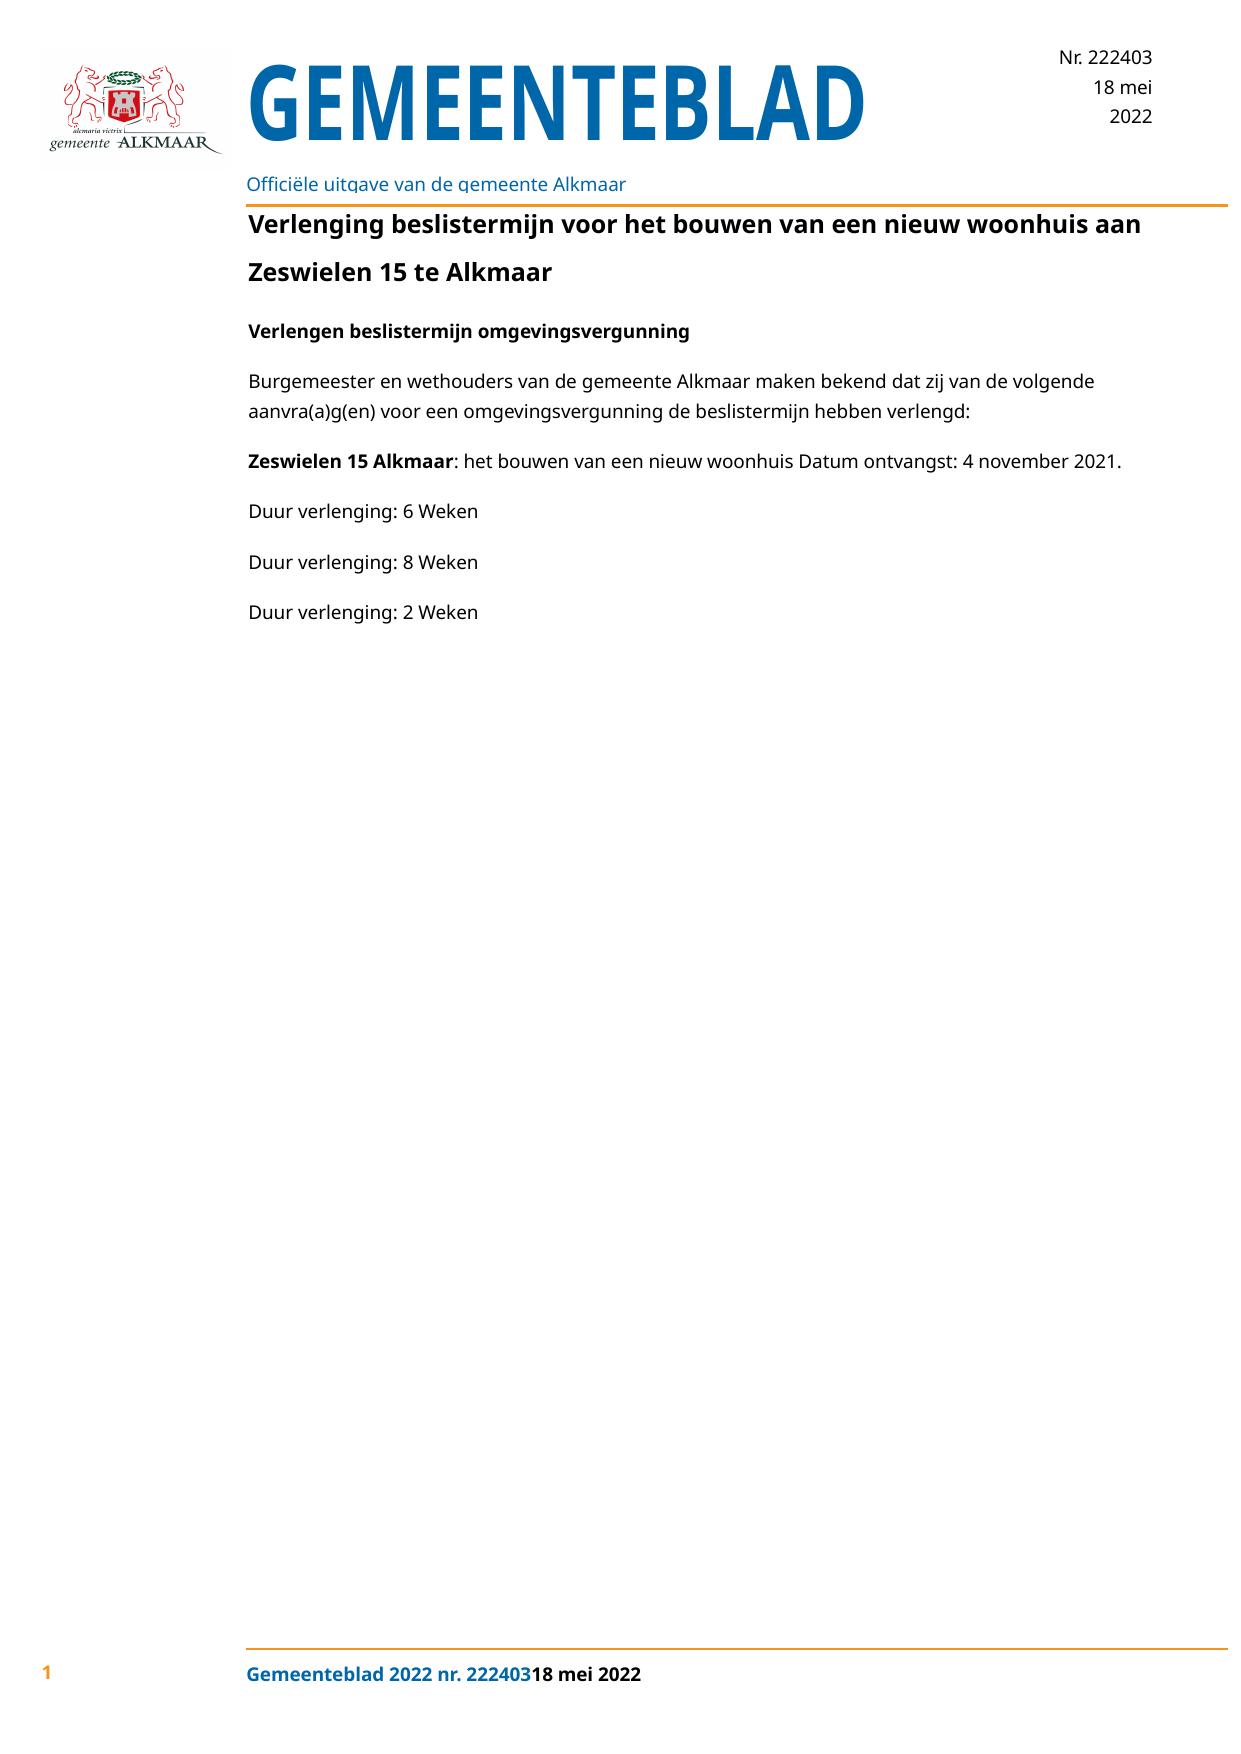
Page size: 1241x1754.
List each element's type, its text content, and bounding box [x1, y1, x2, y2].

text Zeswielen 15 Alkmaar: het bouwen van een nieuw woonhuis Datum ontvangst: 4 november 2021. [248, 448, 1152, 474]
text Verlengen beslistermijn omgevingsvergunning [248, 318, 1152, 344]
text Burgemeester en wethouders van de gemeente Alkmaar maken bekend dat zij van de volgende aanvra(a)g(en) voor een omgevingsvergunning de beslistermijn hebben verlengd: [248, 368, 1152, 424]
text Duur verlenging: 6 Weken [248, 499, 1152, 524]
picture [41, 47, 231, 172]
text Duur verlenging: 2 Weken [248, 599, 1152, 625]
text Verlenging beslistermijn voor het bouwen van een nieuw woonhuis aan Zeswielen 15 te Alkmaar [248, 207, 1152, 288]
text Duur verlenging: 8 Weken [248, 549, 1152, 575]
